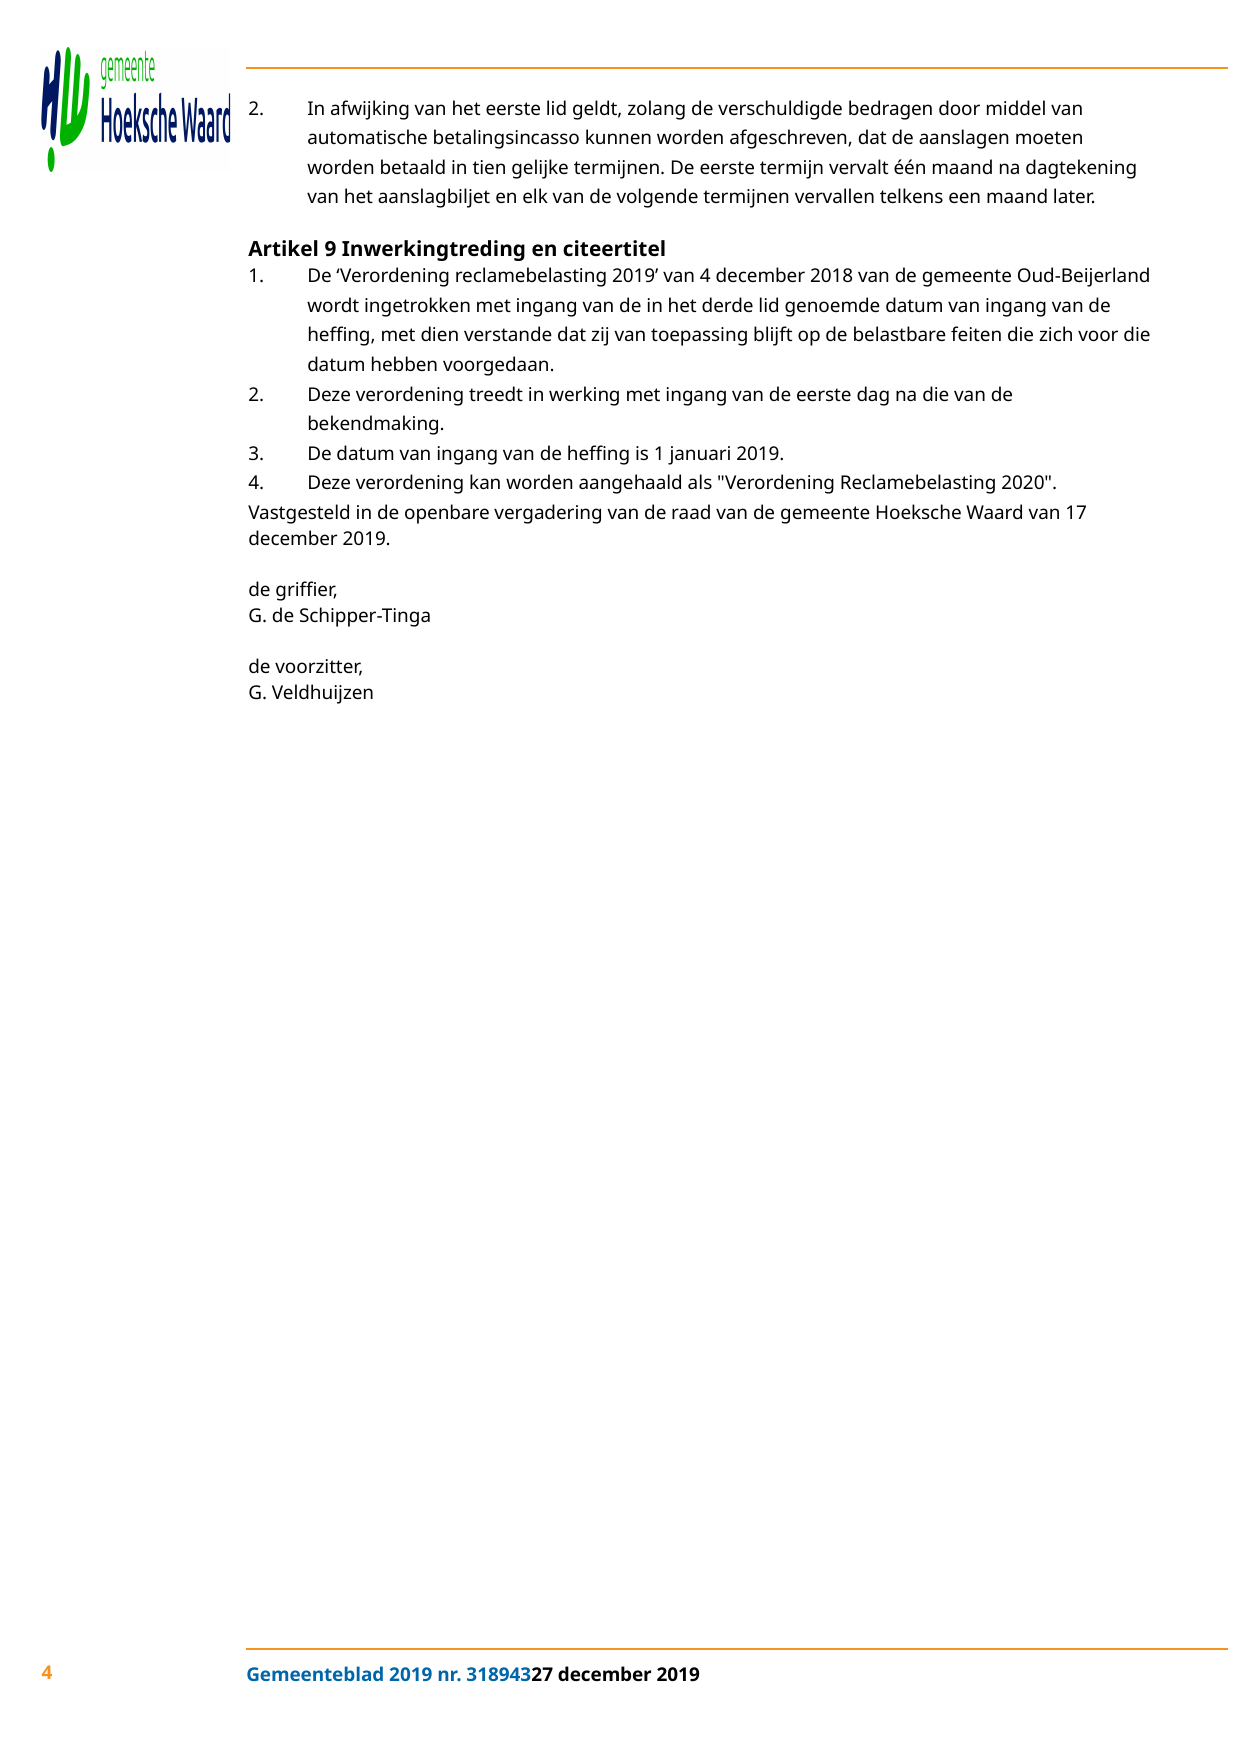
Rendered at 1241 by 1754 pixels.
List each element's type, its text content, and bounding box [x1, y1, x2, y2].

list De datum van ingang van de heffing is 1 januari 2019. [248, 440, 1152, 466]
text G. Veldhuijzen [248, 679, 1152, 705]
list Deze verordening treedt in werking met ingang van de eerste dag na die van de bekendmaking. [248, 381, 1152, 436]
list Deze verordening kan worden aangehaald als "Verordening Reclamebelasting 2020". [248, 469, 1152, 495]
text G. de Schipper-Tinga [248, 602, 1152, 628]
list De ‘Verordening reclamebelasting 2019’ van 4 december 2018 van de gemeente Oud-Beijerland wordt ingetrokken met ingang van de in het derde lid genoemde datum van ingang van de heffing, met dien verstande dat zij van toepassing blijft op de belastbare feiten die zich voor die datum hebben voorgedaan. [248, 262, 1152, 377]
text Artikel 9 Inwerkingtreding en citeertitel [248, 234, 1152, 262]
text de griffier, [248, 576, 1152, 602]
picture [41, 47, 231, 172]
text Vastgesteld in de openbare vergadering van de raad van de gemeente Hoeksche Waard van 17 december 2019. [248, 499, 1152, 551]
text de voorzitter, [248, 653, 1152, 679]
list In afwijking van het eerste lid geldt, zolang de verschuldigde bedragen door middel van automatische betalingsincasso kunnen worden afgeschreven, dat de aanslagen moeten worden betaald in tien gelijke termijnen. De eerste termijn vervalt één maand na dagtekening van het aanslagbiljet en elk van de volgende termijnen vervallen telkens een maand later. [248, 95, 1152, 209]
